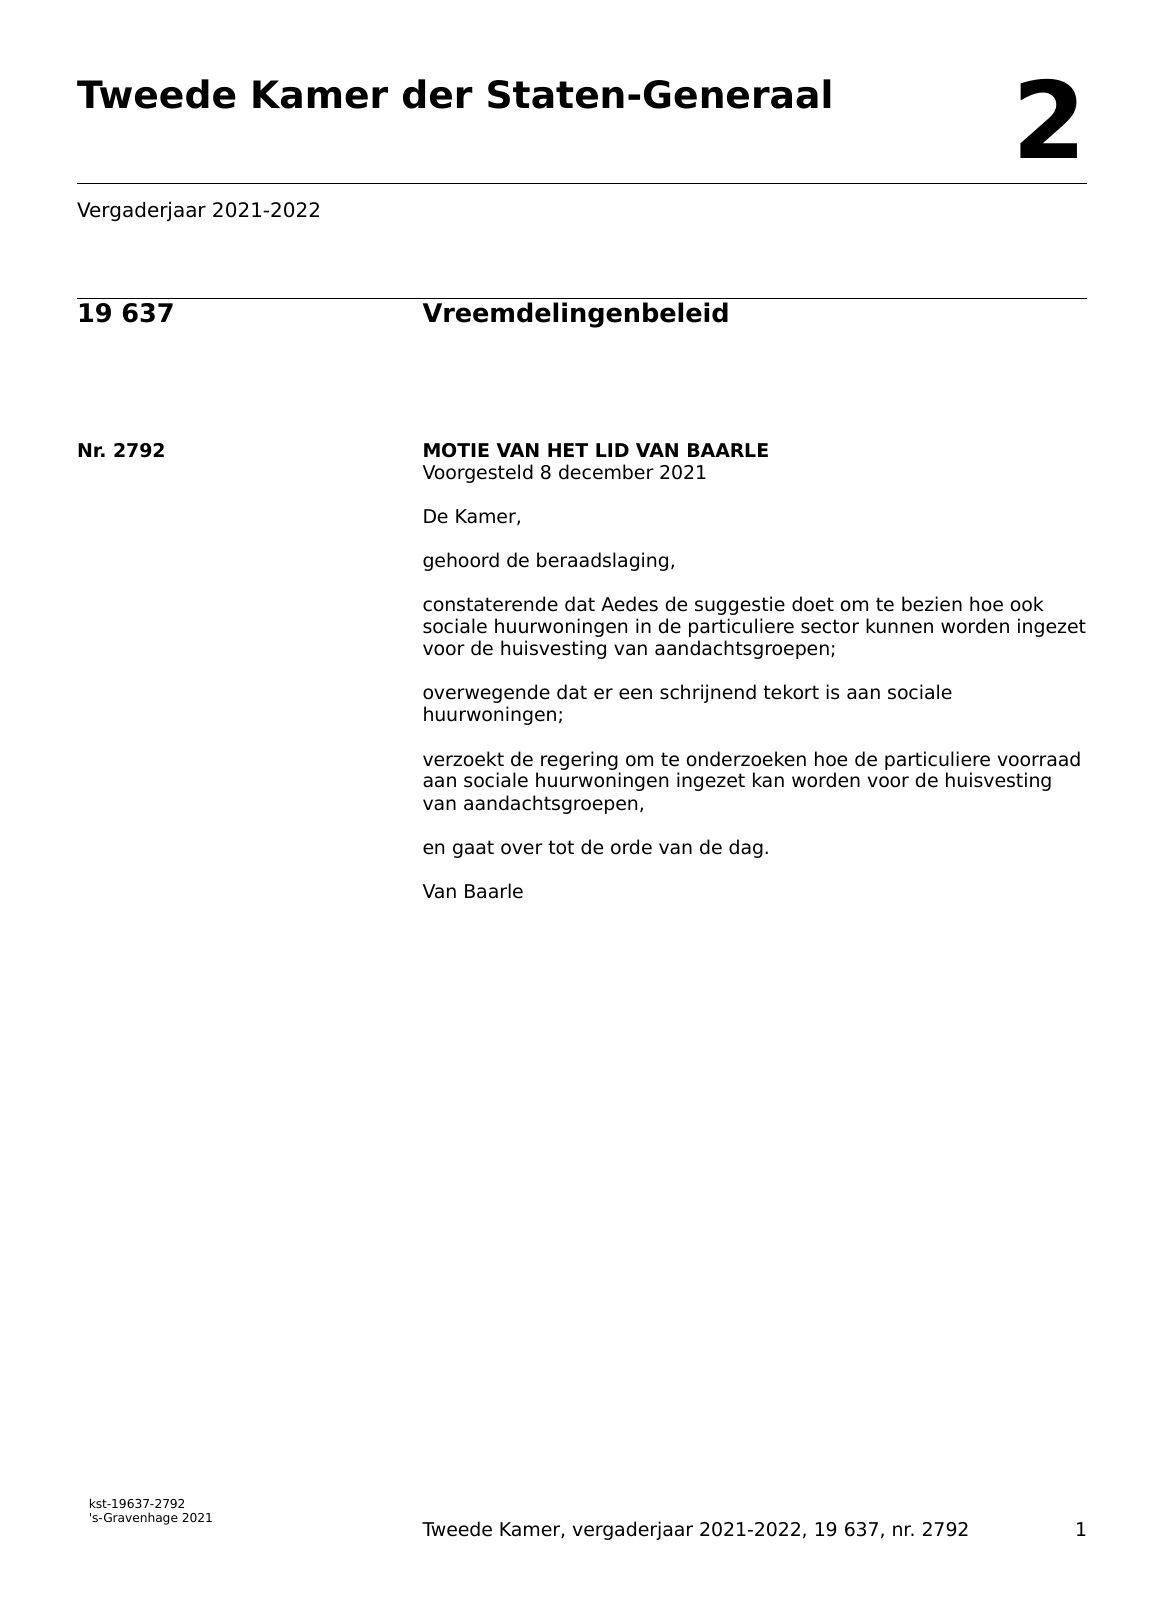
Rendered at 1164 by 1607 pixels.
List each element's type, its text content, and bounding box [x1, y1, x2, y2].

table_header Tweede Kamer der Staten-Generaal [77, 59, 886, 183]
text constaterende dat Aedes de suggestie doet om te bezien hoe ook sociale huurwoningen in de particuliere sector kunnen worden ingezet voor de huisvesting van aandachtsgroepen; [422, 594, 1087, 660]
table_header 2 [886, 59, 1087, 183]
text overwegende dat er een schrijnend tekort is aan sociale huurwoningen; [422, 682, 1087, 726]
text en gaat over tot de orde van de dag. [422, 837, 1087, 858]
text verzoekt de regering om te onderzoeken hoe de particuliere voorraad aan sociale huurwoningen ingezet kan worden voor de huisvesting van aandachtsgroepen, [422, 748, 1087, 814]
table_cell Vergaderjaar 2021-2022 [77, 184, 1087, 298]
text Voorgesteld 8 december 2021 [422, 462, 1087, 484]
text Van Baarle [422, 881, 1087, 903]
text De Kamer, [422, 506, 1087, 528]
text 's-Gravenhage 2021 [88, 1511, 323, 1525]
text gehoord de beraadslaging, [422, 550, 1087, 572]
subtitle 19 637 Vreemdelingenbeleid [77, 299, 1087, 329]
subtitle Nr. 2792 MOTIE VAN HET LID VAN BAARLE [77, 440, 1087, 462]
text kst-19637-2792 [88, 1497, 323, 1511]
